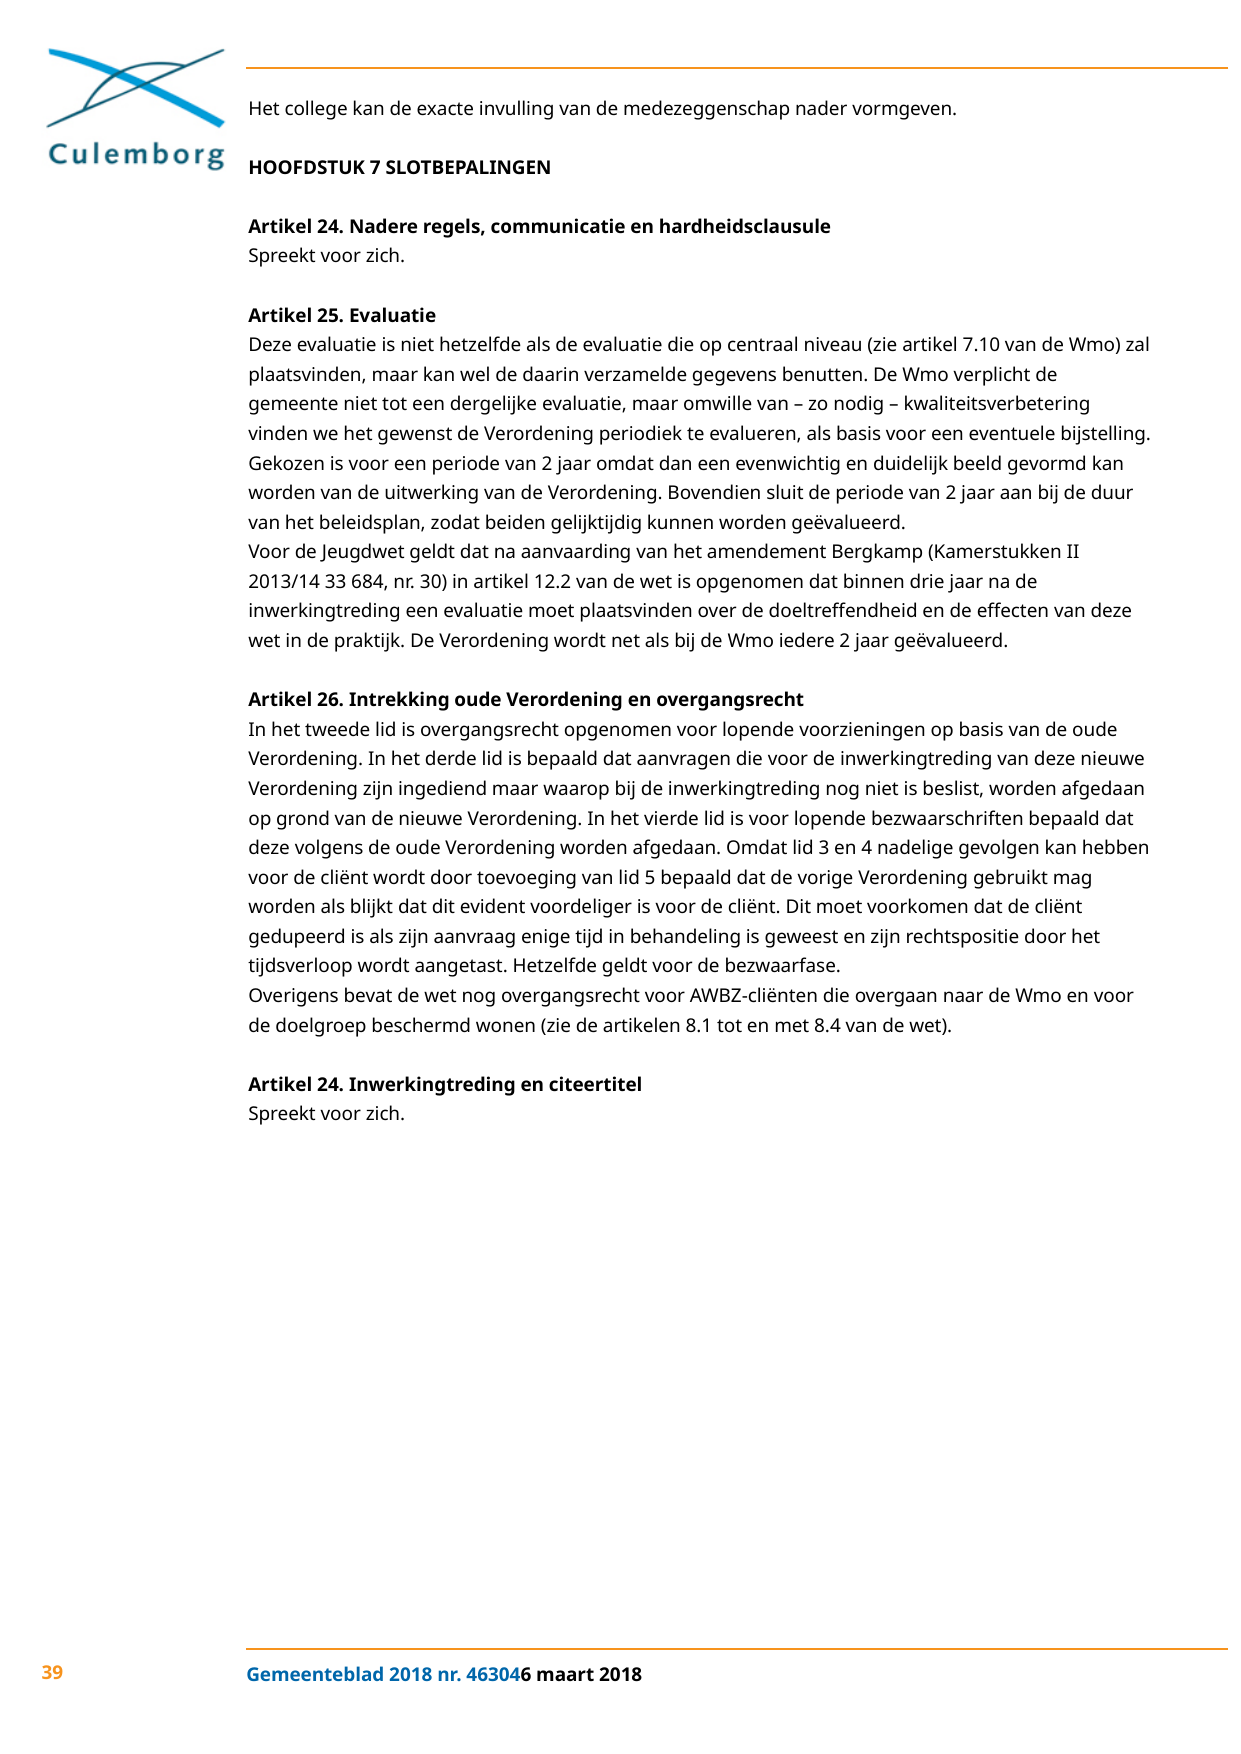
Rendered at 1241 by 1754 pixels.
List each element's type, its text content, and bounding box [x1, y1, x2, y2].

text Overigens bevat de wet nog overgangsrecht voor AWBZ-cliënten die overgaan naar de Wmo en voor de doelgroep beschermd wonen (zie de artikelen 8.1 tot en met 8.4 van de wet). [248, 982, 1152, 1038]
text Artikel 24. Inwerkingtreding en citeertitel [248, 1071, 1152, 1097]
text Voor de Jeugdwet geldt dat na aanvaarding van het amendement Bergkamp (Kamerstukken II 2013/14 33 684, nr. 30) in artikel 12.2 van de wet is opgenomen dat binnen drie jaar na de inwerkingtreding een evaluatie moet plaatsvinden over de doeltreffendheid en de effecten van deze wet in de praktijk. De Verordening wordt net als bij de Wmo iedere 2 jaar geëvalueerd. [248, 538, 1152, 653]
text Artikel 26. Intrekking oude Verordening en overgangsrecht [248, 686, 1152, 712]
text Deze evaluatie is niet hetzelfde als de evaluatie die op centraal niveau (zie artikel 7.10 van de Wmo) zal plaatsvinden, maar kan wel de daarin verzamelde gegevens benutten. De Wmo verplicht de gemeente niet tot een dergelijke evaluatie, maar omwille van – zo nodig – kwaliteitsverbetering vinden we het gewenst de Verordening periodiek te evalueren, als basis voor een eventuele bijstelling. Gekozen is voor een periode van 2 jaar omdat dan een evenwichtig en duidelijk beeld gevormd kan worden van de uitwerking van de Verordening. Bovendien sluit de periode van 2 jaar aan bij de duur van het beleidsplan, zodat beiden gelijktijdig kunnen worden geëvalueerd. [248, 331, 1152, 535]
text Spreekt voor zich. [248, 243, 1152, 268]
text Artikel 24. Nadere regels, communicatie en hardheidsclausule [248, 213, 1152, 239]
text HOOFDSTUK 7 SLOTBEPALINGEN [248, 154, 1152, 180]
text In het tweede lid is overgangsrecht opgenomen voor lopende voorzieningen op basis van de oude Verordening. In het derde lid is bepaald dat aanvragen die voor de inwerkingtreding van deze nieuwe Verordening zijn ingediend maar waarop bij de inwerkingtreding nog niet is beslist, worden afgedaan op grond van de nieuwe Verordening. In het vierde lid is voor lopende bezwaarschriften bepaald dat deze volgens de oude Verordening worden afgedaan. Omdat lid 3 en 4 nadelige gevolgen kan hebben voor de cliënt wordt door toevoeging van lid 5 bepaald dat de vorige Verordening gebruikt mag worden als blijkt dat dit evident voordeliger is voor de cliënt. Dit moet voorkomen dat de cliënt gedupeerd is als zijn aanvraag enige tijd in behandeling is geweest en zijn rechtspositie door het tijdsverloop wordt aangetast. Hetzelfde geldt voor de bezwaarfase. [248, 716, 1152, 978]
text Spreekt voor zich. [248, 1101, 1152, 1126]
text Het college kan de exacte invulling van de medezeggenschap nader vormgeven. [248, 95, 1152, 121]
text Artikel 25. Evaluatie [248, 302, 1152, 328]
picture [41, 47, 231, 172]
